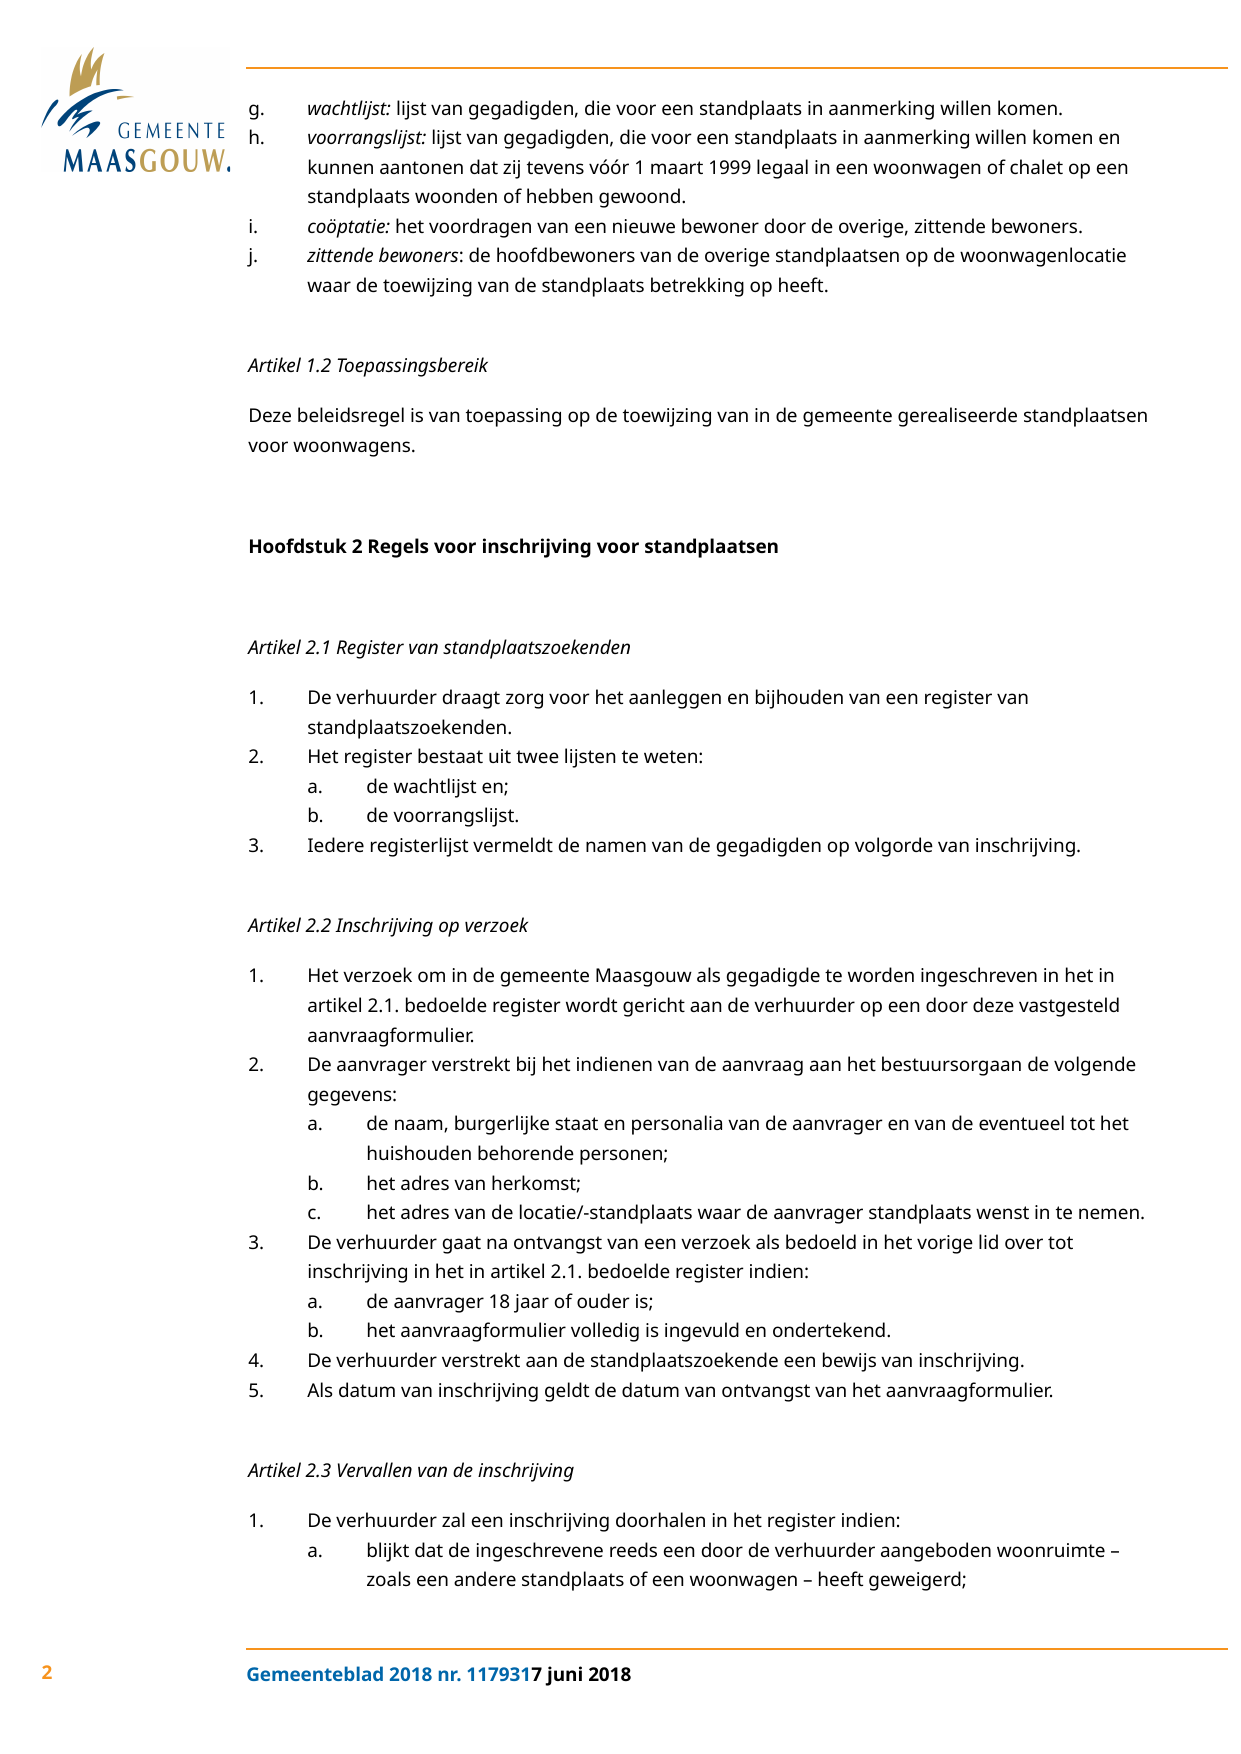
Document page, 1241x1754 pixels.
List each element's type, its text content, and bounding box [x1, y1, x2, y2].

list De verhuurder verstrekt aan de standplaatszoekende een bewijs van inschrijving. [248, 1347, 1152, 1373]
text Artikel 2.1 Register van standplaatszoekenden [248, 634, 1152, 660]
text Deze beleidsregel is van toepassing op de toewijzing van in de gemeente gerealiseerde standplaatsen voor woonwagens. [248, 403, 1152, 458]
list coöptatie: het voordragen van een nieuwe bewoner door de overige, zittende bewoners. [248, 213, 1152, 239]
list voorrangslijst: lijst van gegadigden, die voor een standplaats in aanmerking willen komen en kunnen aantonen dat zij tevens vóór 1 maart 1999 legaal in een woonwagen of chalet op een standplaats woonden of hebben gewoond. [248, 124, 1152, 209]
list De verhuurder gaat na ontvangst van een verzoek als bedoeld in het vorige lid over tot inschrijving in het in artikel 2.1. bedoelde register indien: [248, 1229, 1152, 1284]
list Het verzoek om in de gemeente Maasgouw als gegadigde te worden ingeschreven in het in artikel 2.1. bedoelde register wordt gericht aan de verhuurder op een door deze vastgesteld aanvraagformulier. [248, 963, 1152, 1048]
text Artikel 2.3 Vervallen van de inschrijving [248, 1457, 1152, 1483]
text Hoofdstuk 2 Regels voor inschrijving voor standplaatsen [248, 533, 1152, 559]
list de voorrangslijst. [307, 803, 1152, 828]
list zittende bewoners: de hoofdbewoners van de overige standplaatsen op de woonwagenlocatie waar de toewijzing van de standplaats betrekking op heeft. [248, 243, 1152, 298]
list De aanvrager verstrekt bij het indienen van de aanvraag aan het bestuursorgaan de volgende gegevens: [248, 1051, 1152, 1107]
list Als datum van inschrijving geldt de datum van ontvangst van het aanvraagformulier. [248, 1377, 1152, 1403]
list Het register bestaat uit twee lijsten te weten: [248, 743, 1152, 769]
list de aanvrager 18 jaar of ouder is; [307, 1288, 1152, 1314]
picture [41, 47, 231, 172]
list wachtlijst: lijst van gegadigden, die voor een standplaats in aanmerking willen komen. [248, 95, 1152, 121]
text Artikel 2.2 Inschrijving op verzoek [248, 912, 1152, 938]
list Iedere registerlijst vermeldt de namen van de gegadigden op volgorde van inschrijving. [248, 832, 1152, 858]
list het aanvraagformulier volledig is ingevuld en ondertekend. [307, 1318, 1152, 1343]
list de naam, burgerlijke staat en personalia van de aanvrager en van de eventueel tot het huishouden behorende personen; [307, 1111, 1152, 1166]
list De verhuurder zal een inschrijving doorhalen in het register indien: [248, 1507, 1152, 1533]
list het adres van herkomst; [307, 1170, 1152, 1196]
text Artikel 1.2 Toepassingsbereik [248, 352, 1152, 378]
list blijkt dat de ingeschrevene reeds een door de verhuurder aangeboden woonruimte – zoals een andere standplaats of een woonwagen – heeft geweigerd; [307, 1537, 1152, 1592]
list de wachtlijst en; [307, 773, 1152, 799]
list De verhuurder draagt zorg voor het aanleggen en bijhouden van een register van standplaatszoekenden. [248, 684, 1152, 740]
list het adres van de locatie/-standplaats waar de aanvrager standplaats wenst in te nemen. [307, 1199, 1152, 1225]
